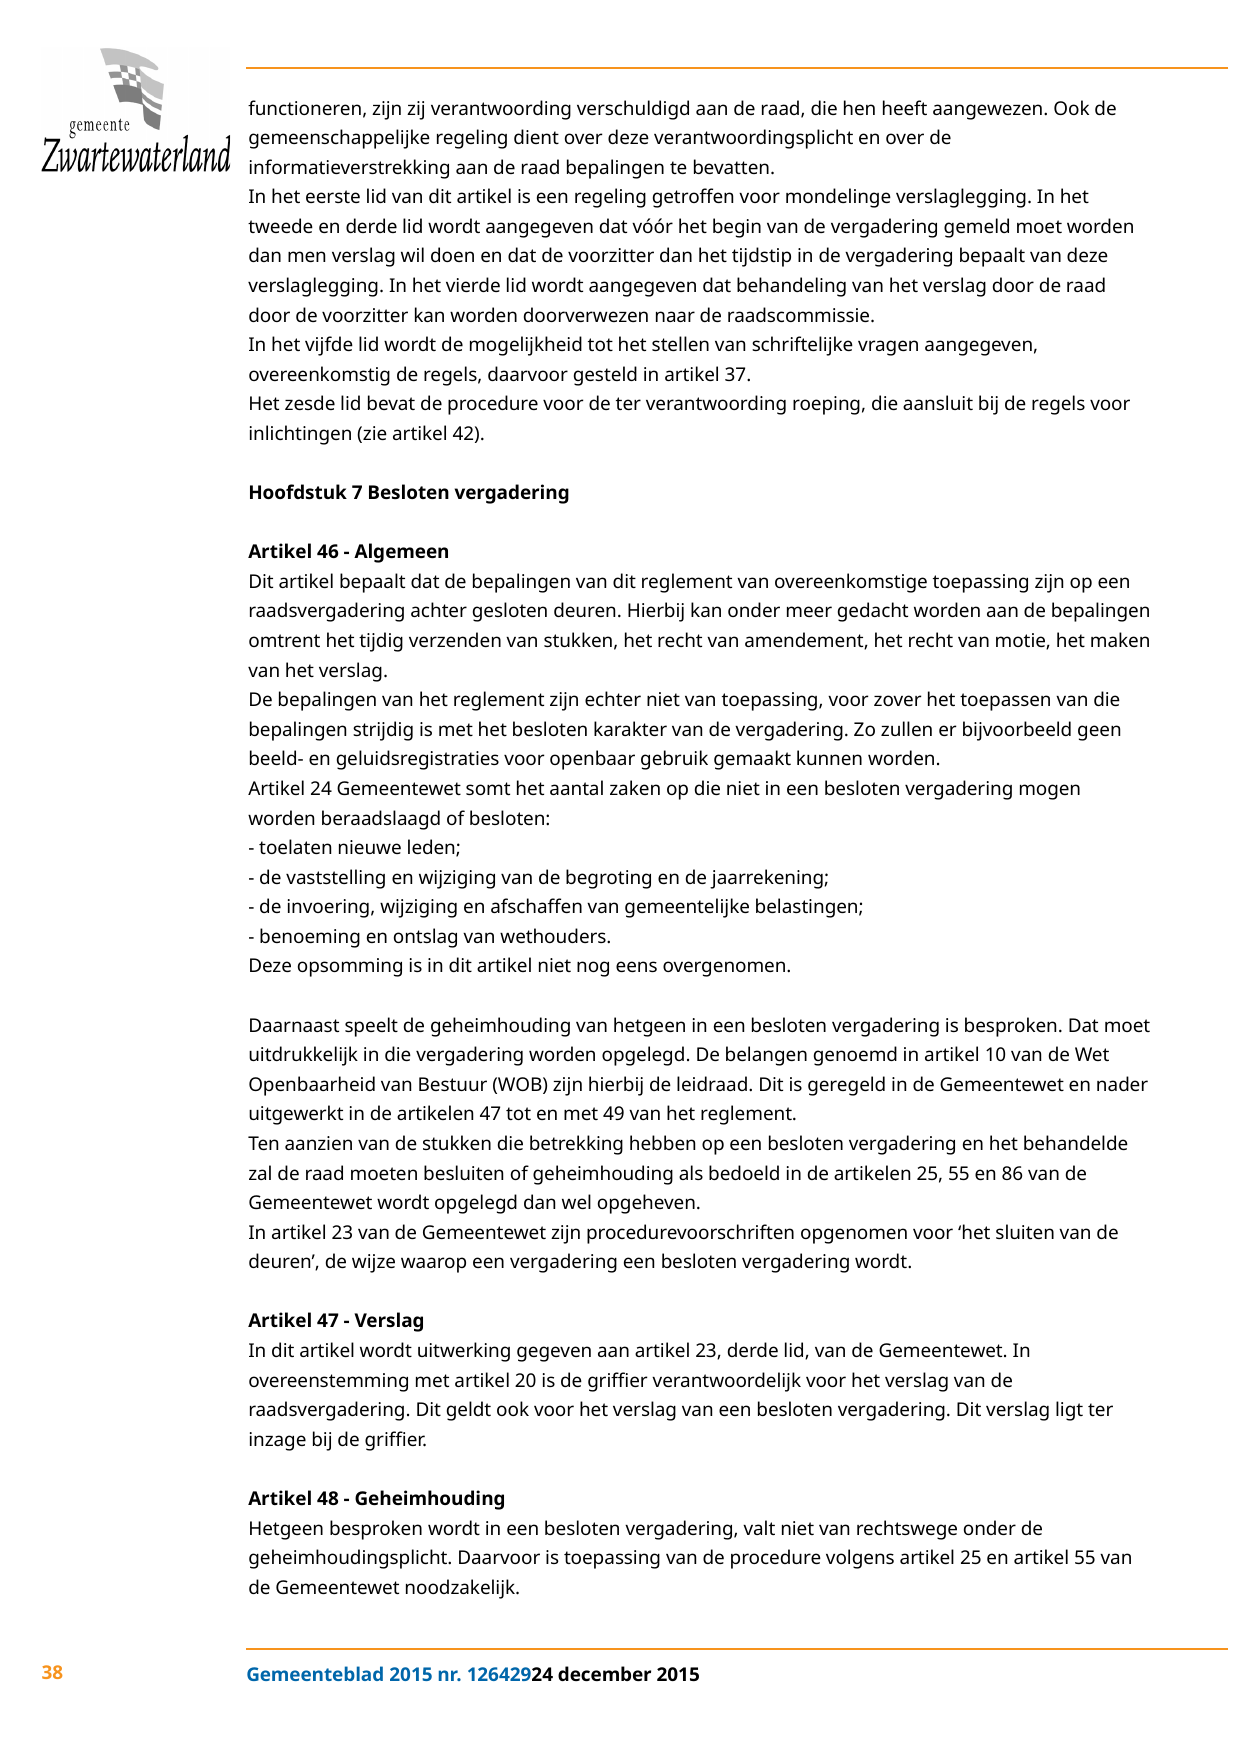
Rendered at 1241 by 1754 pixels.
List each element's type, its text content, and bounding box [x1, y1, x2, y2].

text Artikel 46 - Algemeen [248, 538, 1152, 564]
text - toelaten nieuwe leden; [248, 834, 1152, 860]
text - de invoering, wijziging en afschaffen van gemeentelijke belastingen; [248, 893, 1152, 919]
text Artikel 48 - Geheimhouding [248, 1485, 1152, 1511]
text In artikel 23 van de Gemeentewet zijn procedurevoorschriften opgenomen voor ‘het sluiten van de deuren’, de wijze waarop een vergadering een besloten vergadering wordt. [248, 1219, 1152, 1274]
text Het zesde lid bevat de procedure voor de ter verantwoording roeping, die aansluit bij de regels voor inlichtingen (zie artikel 42). [248, 391, 1152, 446]
text Hetgeen besproken wordt in een besloten vergadering, valt niet van rechtswege onder de geheimhoudingsplicht. Daarvoor is toepassing van de procedure volgens artikel 25 en artikel 55 van de Gemeentewet noodzakelijk. [248, 1515, 1152, 1600]
text Dit artikel bepaalt dat de bepalingen van dit reglement van overeenkomstige toepassing zijn op een raadsvergadering achter gesloten deuren. Hierbij kan onder meer gedacht worden aan de bepalingen omtrent het tijdig verzenden van stukken, het recht van amendement, het recht van motie, het maken van het verslag. [248, 568, 1152, 683]
picture [41, 47, 231, 172]
text In het vijfde lid wordt de mogelijkheid tot het stellen van schriftelijke vragen aangegeven, overeenkomstig de regels, daarvoor gesteld in artikel 37. [248, 331, 1152, 387]
text Daarnaast speelt de geheimhouding van hetgeen in een besloten vergadering is besproken. Dat moet uitdrukkelijk in die vergadering worden opgelegd. De belangen genoemd in artikel 10 van de Wet Openbaarheid van Bestuur (WOB) zijn hierbij de leidraad. Dit is geregeld in de Gemeentewet en nader uitgewerkt in de artikelen 47 tot en met 49 van het reglement. [248, 1012, 1152, 1126]
text Artikel 24 Gemeentewet somt het aantal zaken op die niet in een besloten vergadering mogen worden beraadslaagd of besloten: [248, 775, 1152, 831]
text Artikel 47 - Verslag [248, 1308, 1152, 1333]
text functioneren, zijn zij verantwoording verschuldigd aan de raad, die hen heeft aangewezen. Ook de gemeenschappelijke regeling dient over deze verantwoordingsplicht en over de informatieverstrekking aan de raad bepalingen te bevatten. [248, 95, 1152, 180]
text In het eerste lid van dit artikel is een regeling getroffen voor mondelinge verslaglegging. In het tweede en derde lid wordt aangegeven dat vóór het begin van de vergadering gemeld moet worden dan men verslag wil doen en dat de voorzitter dan het tijdstip in de vergadering bepaalt van deze verslaglegging. In het vierde lid wordt aangegeven dat behandeling van het verslag door de raad door de voorzitter kan worden doorverwezen naar de raadscommissie. [248, 183, 1152, 328]
text Ten aanzien van de stukken die betrekking hebben op een besloten vergadering en het behandelde zal de raad moeten besluiten of geheimhouding als bedoeld in de artikelen 25, 55 en 86 van de Gemeentewet wordt opgelegd dan wel opgeheven. [248, 1130, 1152, 1215]
text Hoofdstuk 7 Besloten vergadering [248, 479, 1152, 505]
text - de vaststelling en wijziging van de begroting en de jaarrekening; [248, 864, 1152, 890]
text - benoeming en ontslag van wethouders. [248, 923, 1152, 949]
text Deze opsomming is in dit artikel niet nog eens overgenomen. [248, 953, 1152, 978]
text De bepalingen van het reglement zijn echter niet van toepassing, voor zover het toepassen van die bepalingen strijdig is met het besloten karakter van de vergadering. Zo zullen er bijvoorbeeld geen beeld- en geluidsregistraties voor openbaar gebruik gemaakt kunnen worden. [248, 686, 1152, 771]
text In dit artikel wordt uitwerking gegeven aan artikel 23, derde lid, van de Gemeentewet. In overeenstemming met artikel 20 is de griffier verantwoordelijk voor het verslag van de raadsvergadering. Dit geldt ook voor het verslag van een besloten vergadering. Dit verslag ligt ter inzage bij de griffier. [248, 1337, 1152, 1452]
